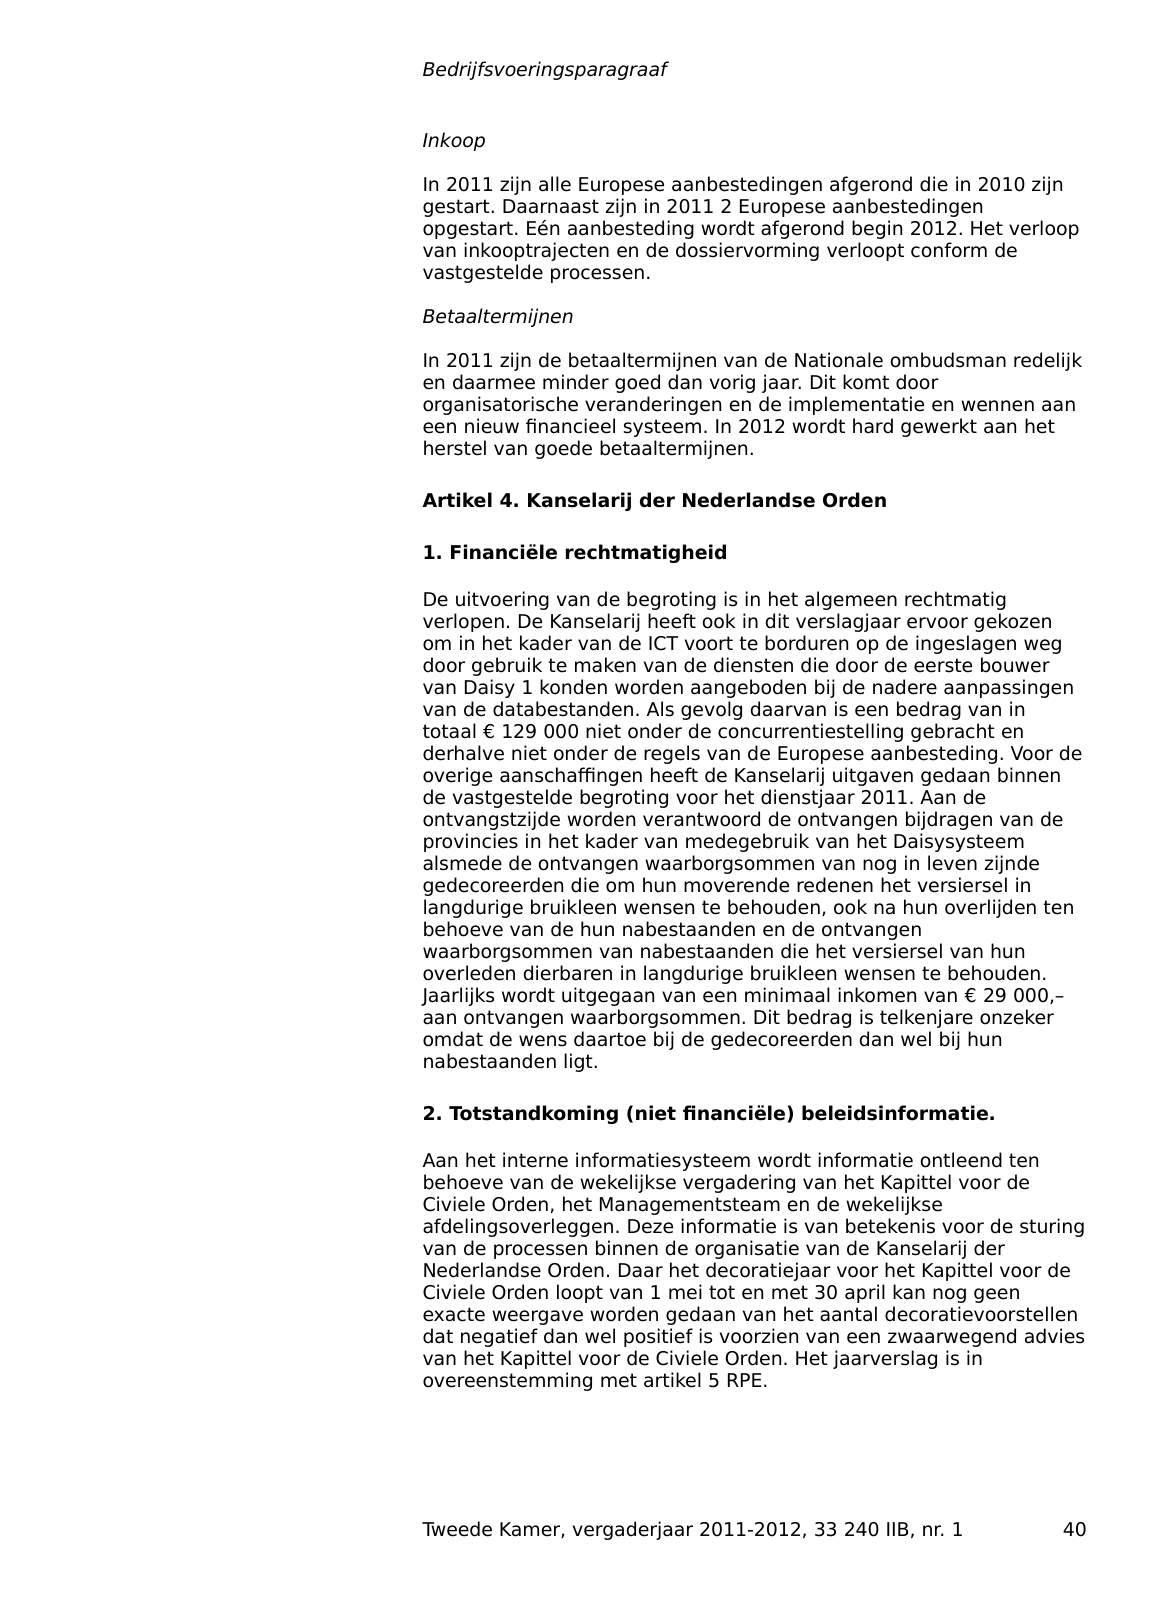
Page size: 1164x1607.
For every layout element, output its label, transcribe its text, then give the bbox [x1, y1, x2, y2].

subtitle Artikel 4. Kanselarij der Nederlandse Orden [422, 490, 1087, 512]
subtitle Inkoop [422, 130, 1087, 152]
text Aan het interne informatiesysteem wordt informatie ontleend ten behoeve van de wekelijkse vergadering van het Kapittel voor de Civiele Orden, het Managementsteam en de wekelijkse afdelingsoverleggen. Deze informatie is van betekenis voor de sturing van de processen binnen de organisatie van de Kanselarij der Nederlandse Orden. Daar het decoratiejaar voor het Kapittel voor de Civiele Orden loopt van 1 mei tot en met 30 april kan nog geen exacte weergave worden gedaan van het aantal decoratievoorstellen dat negatief dan wel positief is voorzien van een zwaarwegend advies van het Kapittel voor de Civiele Orden. Het jaarverslag is in overeenstemming met artikel 5 RPE. [422, 1150, 1087, 1391]
text In 2011 zijn alle Europese aanbestedingen afgerond die in 2010 zijn gestart. Daarnaast zijn in 2011 2 Europese aanbestedingen opgestart. Eén aanbesteding wordt afgerond begin 2012. Het verloop van inkooptrajecten en de dossiervorming verloopt conform de vastgestelde processen. [422, 174, 1087, 284]
text De uitvoering van de begroting is in het algemeen rechtmatig verlopen. De Kanselarij heeft ook in dit verslagjaar ervoor gekozen om in het kader van de ICT voort te borduren op de ingeslagen weg door gebruik te maken van de diensten die door de eerste bouwer van Daisy 1 konden worden aangeboden bij de nadere aanpassingen van de databestanden. Als gevolg daarvan is een bedrag van in totaal € 129 000 niet onder de concurrentiestelling gebracht en derhalve niet onder de regels van de Europese aanbesteding. Voor de overige aanschaffingen heeft de Kanselarij uitgaven gedaan binnen de vastgestelde begroting voor het dienstjaar 2011. Aan de ontvangstzijde worden verantwoord de ontvangen bijdragen van de provincies in het kader van medegebruik van het Daisysysteem alsmede de ontvangen waarborgsommen van nog in leven zijnde gedecoreerden die om hun moverende redenen het versiersel in langdurige bruikleen wensen te behouden, ook na hun overlijden ten behoeve van de hun nabestaanden en de ontvangen waarborgsommen van nabestaanden die het versiersel van hun overleden dierbaren in langdurige bruikleen wensen te behouden. Jaarlijks wordt uitgegaan van een minimaal inkomen van € 29 000,– aan ontvangen waarborgsommen. Dit bedrag is telkenjare onzeker omdat de wens daartoe bij de gedecoreerden dan wel bij hun nabestaanden ligt. [422, 589, 1087, 1073]
subtitle 1. Financiële rechtmatigheid [422, 542, 1087, 564]
subtitle 2. Totstandkoming (niet financiële) beleidsinformatie. [422, 1103, 1087, 1125]
subtitle Betaaltermijnen [422, 306, 1087, 328]
text In 2011 zijn de betaaltermijnen van de Nationale ombudsman redelijk en daarmee minder goed dan vorig jaar. Dit komt door organisatorische veranderingen en de implementatie en wennen aan een nieuw financieel systeem. In 2012 wordt hard gewerkt aan het herstel van goede betaaltermijnen. [422, 350, 1087, 460]
